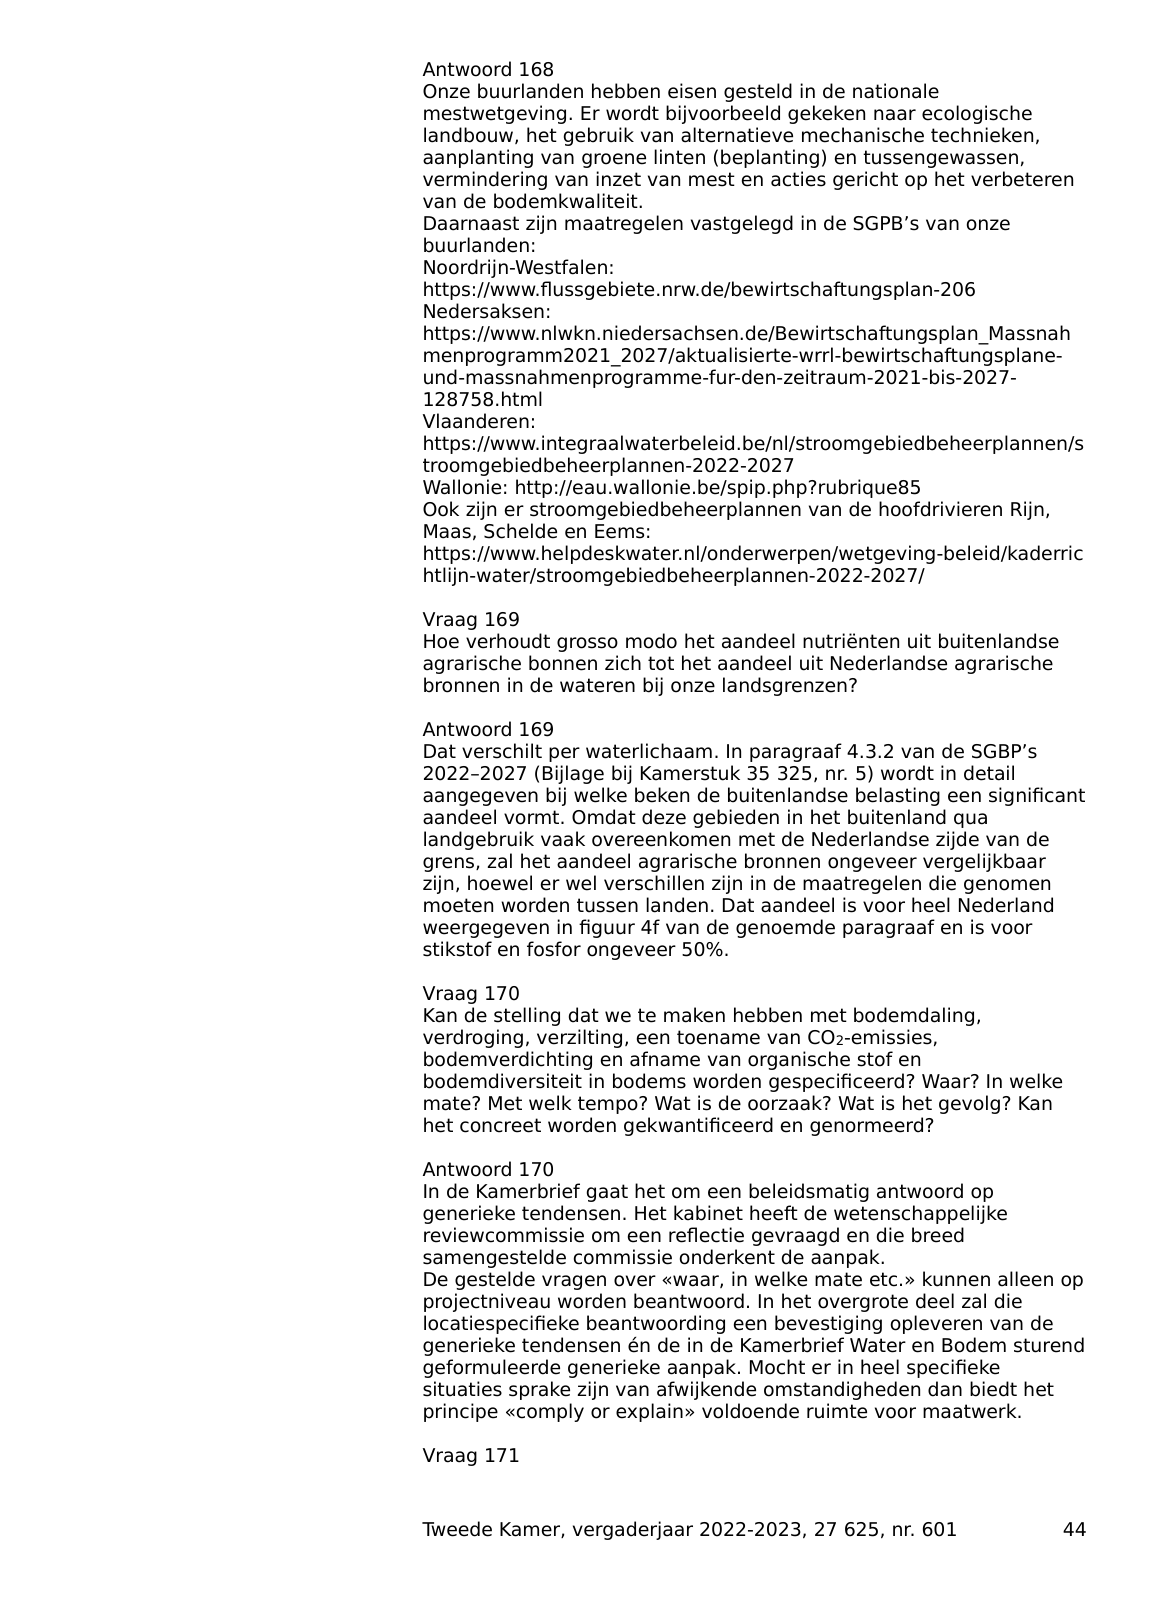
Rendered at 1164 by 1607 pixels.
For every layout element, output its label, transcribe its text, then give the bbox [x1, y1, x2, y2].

text Vraag 169 [422, 609, 1087, 631]
text Dat verschilt per waterlichaam. In paragraaf 4.3.2 van de SGBP’s 2022–2027 (Bijlage bij Kamerstuk 35 325, nr. 5) wordt in detail aangegeven bij welke beken de buitenlandse belasting een significant aandeel vormt. Omdat deze gebieden in het buitenland qua landgebruik vaak overeenkomen met de Nederlandse zijde van de grens, zal het aandeel agrarische bronnen ongeveer vergelijkbaar zijn, hoewel er wel verschillen zijn in de maatregelen die genomen moeten worden tussen landen. Dat aandeel is voor heel Nederland weergegeven in figuur 4f van de genoemde paragraaf en is voor stikstof en fosfor ongeveer 50%. [422, 741, 1087, 961]
text Antwoord 170 [422, 1159, 1087, 1181]
text Noordrijn-Westfalen: https://www.flussgebiete.nrw.de/bewirtschaftungsplan-206 [422, 257, 1087, 301]
text In de Kamerbrief gaat het om een beleidsmatig antwoord op generieke tendensen. Het kabinet heeft de wetenschappelijke reviewcommissie om een reflectie gevraagd en die breed samengestelde commissie onderkent de aanpak. [422, 1181, 1087, 1269]
text Ook zijn er stroomgebiedbeheerplannen van de hoofdrivieren Rijn, Maas, Schelde en Eems: https://www.helpdeskwater.nl/onderwerpen/wetgeving-beleid/kaderrichtlijn-water/stroomgebiedbeheerplannen-2022-2027/ [422, 499, 1087, 587]
text Kan de stelling dat we te maken hebben met bodemdaling, verdroging, verzilting, een toename van CO2-emissies, bodemverdichting en afname van organische stof en bodemdiversiteit in bodems worden gespecificeerd? Waar? In welke mate? Met welk tempo? Wat is de oorzaak? Wat is het gevolg? Kan het concreet worden gekwantificeerd en genormeerd? [422, 1005, 1087, 1137]
text Onze buurlanden hebben eisen gesteld in de nationale mestwetgeving. Er wordt bijvoorbeeld gekeken naar ecologische landbouw, het gebruik van alternatieve mechanische technieken, aanplanting van groene linten (beplanting) en tussengewassen, vermindering van inzet van mest en acties gericht op het verbeteren van de bodemkwaliteit. [422, 81, 1087, 213]
text Antwoord 169 [422, 719, 1087, 741]
text Vraag 170 [422, 983, 1087, 1005]
text Daarnaast zijn maatregelen vastgelegd in de SGPB’s van onze buurlanden: [422, 213, 1087, 257]
text Vraag 171 [422, 1445, 1087, 1467]
text Antwoord 168 [422, 59, 1087, 81]
text Wallonie: http://eau.wallonie.be/spip.php?rubrique85 [422, 477, 1087, 499]
text Vlaanderen: https://www.integraalwaterbeleid.be/nl/stroomgebiedbeheerplannen/stroomgebiedbeheerplannen-2022-2027 [422, 411, 1087, 477]
text Nedersaksen: https://www.nlwkn.niedersachsen.de/Bewirtschaftungsplan_Massnahmenprogramm2021_2027/aktualisierte-wrrl-bewirtschaftungsplane-und-massnahmenprogramme-fur-den-zeitraum-2021-bis-2027-128758.html [422, 301, 1087, 411]
text Hoe verhoudt grosso modo het aandeel nutriënten uit buitenlandse agrarische bonnen zich tot het aandeel uit Nederlandse agrarische bronnen in de wateren bij onze landsgrenzen? [422, 631, 1087, 697]
text De gestelde vragen over «waar, in welke mate etc.» kunnen alleen op projectniveau worden beantwoord. In het overgrote deel zal die locatiespecifieke beantwoording een bevestiging opleveren van de generieke tendensen én de in de Kamerbrief Water en Bodem sturend geformuleerde generieke aanpak. Mocht er in heel specifieke situaties sprake zijn van afwijkende omstandigheden dan biedt het principe «comply or explain» voldoende ruimte voor maatwerk. [422, 1269, 1087, 1423]
